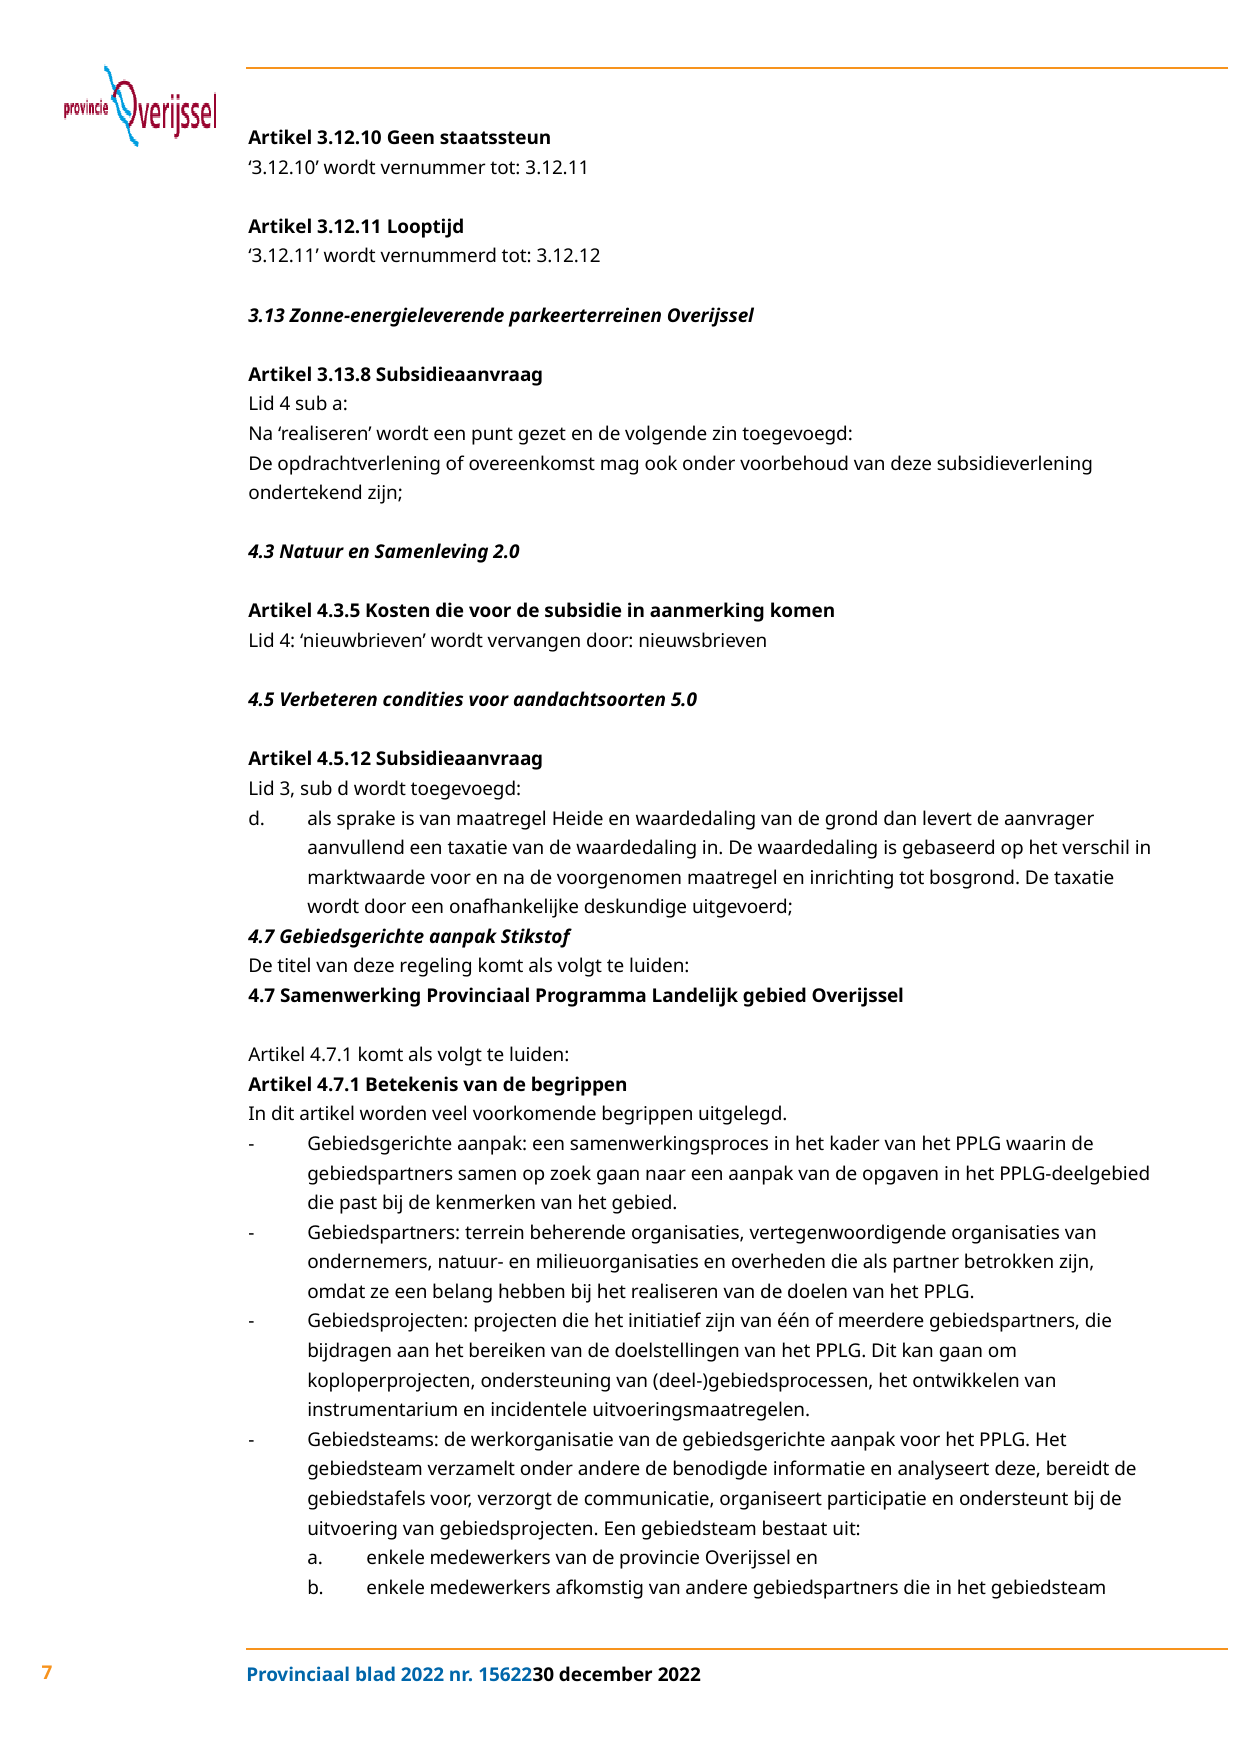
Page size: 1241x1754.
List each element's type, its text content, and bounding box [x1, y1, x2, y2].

text ‘3.12.10’ wordt vernummer tot: 3.12.11 [248, 154, 1152, 180]
picture [41, 47, 231, 172]
list als sprake is van maatregel Heide en waardedaling van de grond dan levert de aanvrager aanvullend een taxatie van de waardedaling in. De waardedaling is gebaseerd op het verschil in marktwaarde voor en na de voorgenomen maatregel en inrichting tot bosgrond. De taxatie wordt door een onafhankelijke deskundige uitgevoerd; [248, 805, 1152, 919]
text Artikel 4.7.1 Betekenis van de begrippen [248, 1071, 1152, 1097]
list Gebiedspartners: terrein beherende organisaties, vertegenwoordigende organisaties van ondernemers, natuur- en milieuorganisaties en overheden die als partner betrokken zijn, omdat ze een belang hebben bij het realiseren van de doelen van het PPLG. [248, 1219, 1152, 1304]
text Artikel 4.3.5 Kosten die voor de subsidie in aanmerking komen [248, 598, 1152, 623]
text In dit artikel worden veel voorkomende begrippen uitgelegd. [248, 1101, 1152, 1126]
text ‘3.12.11’ wordt vernummerd tot: 3.12.12 [248, 243, 1152, 268]
text 4.5 Verbeteren condities voor aandachtsoorten 5.0 [248, 686, 1152, 712]
text Artikel 3.13.8 Subsidieaanvraag [248, 361, 1152, 387]
text Artikel 3.12.10 Geen staatssteun [248, 124, 1152, 150]
text Lid 4: ‘nieuwbrieven’ wordt vervangen door: nieuwsbrieven [248, 627, 1152, 653]
list enkele medewerkers van de provincie Overijssel en [307, 1544, 1152, 1570]
list Gebiedsteams: de werkorganisatie van de gebiedsgerichte aanpak voor het PPLG. Het gebiedsteam verzamelt onder andere de benodigde informatie en analyseert deze, bereidt de gebiedstafels voor, verzorgt de communicatie, organiseert participatie en ondersteunt bij de uitvoering van gebiedsprojecten. Een gebiedsteam bestaat uit: [248, 1426, 1152, 1541]
text Artikel 3.12.11 Looptijd [248, 213, 1152, 239]
text Lid 4 sub a: [248, 391, 1152, 416]
text 4.3 Natuur en Samenleving 2.0 [248, 538, 1152, 564]
list Gebiedsgerichte aanpak: een samenwerkingsproces in het kader van het PPLG waarin de gebiedspartners samen op zoek gaan naar een aanpak van de opgaven in het PPLG-deelgebied die past bij de kenmerken van het gebied. [248, 1130, 1152, 1215]
list enkele medewerkers afkomstig van andere gebiedspartners die in het gebiedsteam [307, 1574, 1152, 1600]
text Artikel 4.5.12 Subsidieaanvraag [248, 746, 1152, 771]
text 4.7 Gebiedsgerichte aanpak Stikstof [248, 923, 1152, 949]
text Lid 3, sub d wordt toegevoegd: [248, 775, 1152, 801]
text Artikel 4.7.1 komt als volgt te luiden: [248, 1041, 1152, 1067]
text De opdrachtverlening of overeenkomst mag ook onder voorbehoud van deze subsidieverlening ondertekend zijn; [248, 450, 1152, 505]
list Gebiedsprojecten: projecten die het initiatief zijn van één of meerdere gebiedspartners, die bijdragen aan het bereiken van de doelstellingen van het PPLG. Dit kan gaan om koploperprojecten, ondersteuning van (deel-)gebiedsprocessen, het ontwikkelen van instrumentarium en incidentele uitvoeringsmaatregelen. [248, 1308, 1152, 1422]
text Na ‘realiseren’ wordt een punt gezet en de volgende zin toegevoegd: [248, 420, 1152, 446]
text 3.13 Zonne-energieleverende parkeerterreinen Overijssel [248, 302, 1152, 328]
text De titel van deze regeling komt als volgt te luiden: [248, 953, 1152, 978]
text 4.7 Samenwerking Provinciaal Programma Landelijk gebied Overijssel [248, 982, 1152, 1008]
